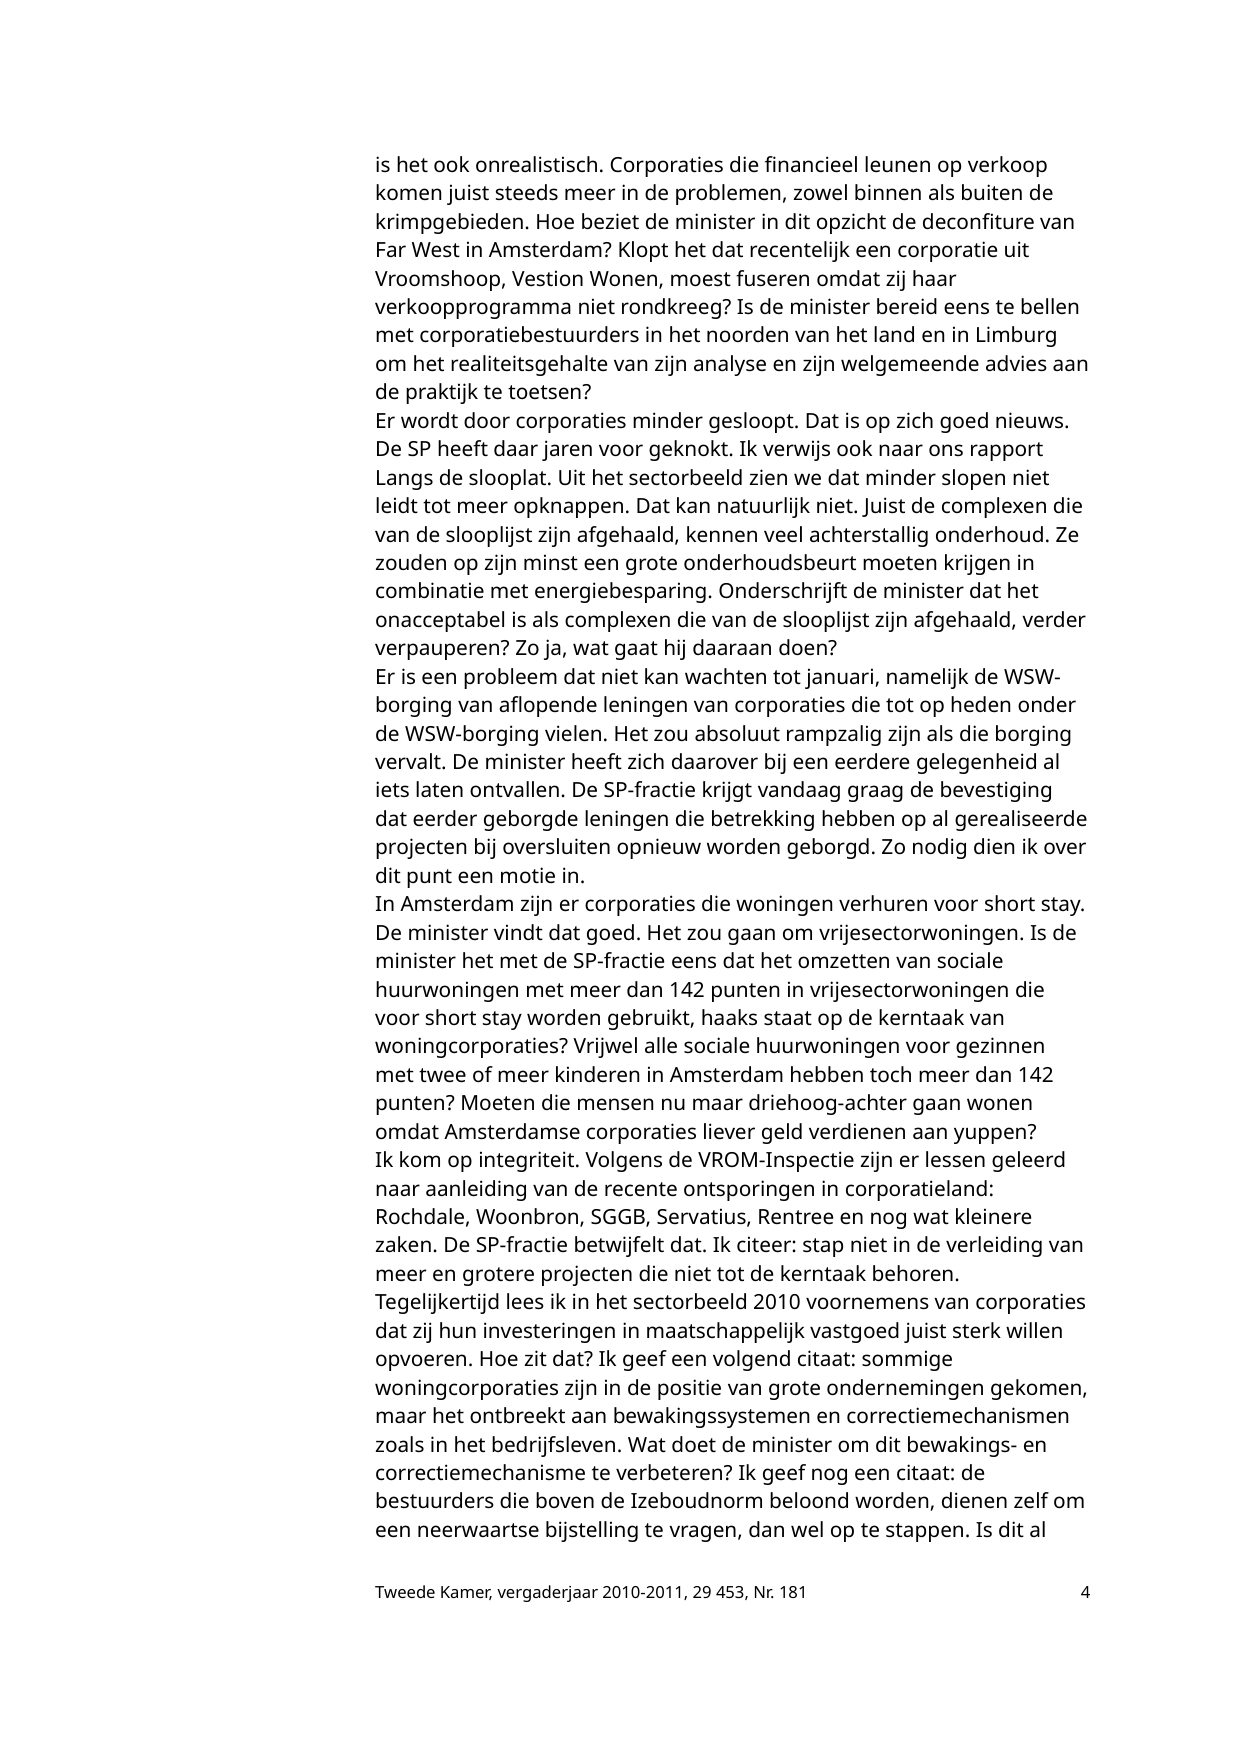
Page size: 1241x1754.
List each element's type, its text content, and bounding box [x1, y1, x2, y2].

text Er wordt door corporaties minder gesloopt. Dat is op zich goed nieuws. De SP heeft daar jaren voor geknokt. Ik verwijs ook naar ons rapport Langs de slooplat. Uit het sectorbeeld zien we dat minder slopen niet leidt tot meer opknappen. Dat kan natuurlijk niet. Juist de complexen die van de slooplijst zijn afgehaald, kennen veel achterstallig onderhoud. Ze zouden op zijn minst een grote onderhoudsbeurt moeten krijgen in combinatie met energiebesparing. Onderschrijft de minister dat het onacceptabel is als complexen die van de slooplijst zijn afgehaald, verder verpauperen? Zo ja, wat gaat hij daaraan doen? [375, 406, 1090, 662]
text Er is een probleem dat niet kan wachten tot januari, namelijk de WSW-borging van aflopende leningen van corporaties die tot op heden onder de WSW-borging vielen. Het zou absoluut rampzalig zijn als die borging vervalt. De minister heeft zich daarover bij een eerdere gelegenheid al iets laten ontvallen. De SP-fractie krijgt vandaag graag de bevestiging dat eerder geborgde leningen die betrekking hebben op al gerealiseerde projecten bij oversluiten opnieuw worden geborgd. Zo nodig dien ik over dit punt een motie in. [375, 662, 1090, 889]
text Ik kom op integriteit. Volgens de VROM-Inspectie zijn er lessen geleerd naar aanleiding van de recente ontsporingen in corporatieland: Rochdale, Woonbron, SGGB, Servatius, Rentree en nog wat kleinere zaken. De SP-fractie betwijfelt dat. Ik citeer: stap niet in de verleiding van meer en grotere projecten die niet tot de kerntaak behoren. Tegelijkertijd lees ik in het sectorbeeld 2010 voornemens van corporaties dat zij hun investeringen in maatschappelijk vastgoed juist sterk willen opvoeren. Hoe zit dat? Ik geef een volgend citaat: sommige woningcorporaties zijn in de positie van grote ondernemingen gekomen, maar het ontbreekt aan bewakingssystemen en correctiemechanismen zoals in het bedrijfsleven. Wat doet de minister om dit bewakings- en correctiemechanisme te verbeteren? Ik geef nog een citaat: de bestuurders die boven de Izeboudnorm beloond worden, dienen zelf om een neerwaartse bijstelling te vragen, dan wel op te stappen. Is dit al [375, 1145, 1090, 1543]
text In Amsterdam zijn er corporaties die woningen verhuren voor short stay. De minister vindt dat goed. Het zou gaan om vrijesectorwoningen. Is de minister het met de SP-fractie eens dat het omzetten van sociale huurwoningen met meer dan 142 punten in vrijesectorwoningen die voor short stay worden gebruikt, haaks staat op de kerntaak van woningcorporaties? Vrijwel alle sociale huurwoningen voor gezinnen met twee of meer kinderen in Amsterdam hebben toch meer dan 142 punten? Moeten die mensen nu maar driehoog-achter gaan wonen omdat Amsterdamse corporaties liever geld verdienen aan yuppen? [375, 889, 1090, 1145]
text is het ook onrealistisch. Corporaties die financieel leunen op verkoop komen juist steeds meer in de problemen, zowel binnen als buiten de krimpgebieden. Hoe beziet de minister in dit opzicht de deconfiture van Far West in Amsterdam? Klopt het dat recentelijk een corporatie uit Vroomshoop, Vestion Wonen, moest fuseren omdat zij haar verkoopprogramma niet rondkreeg? Is de minister bereid eens te bellen met corporatiebestuurders in het noorden van het land en in Limburg om het realiteitsgehalte van zijn analyse en zijn welgemeende advies aan de praktijk te toetsen? [375, 150, 1090, 406]
